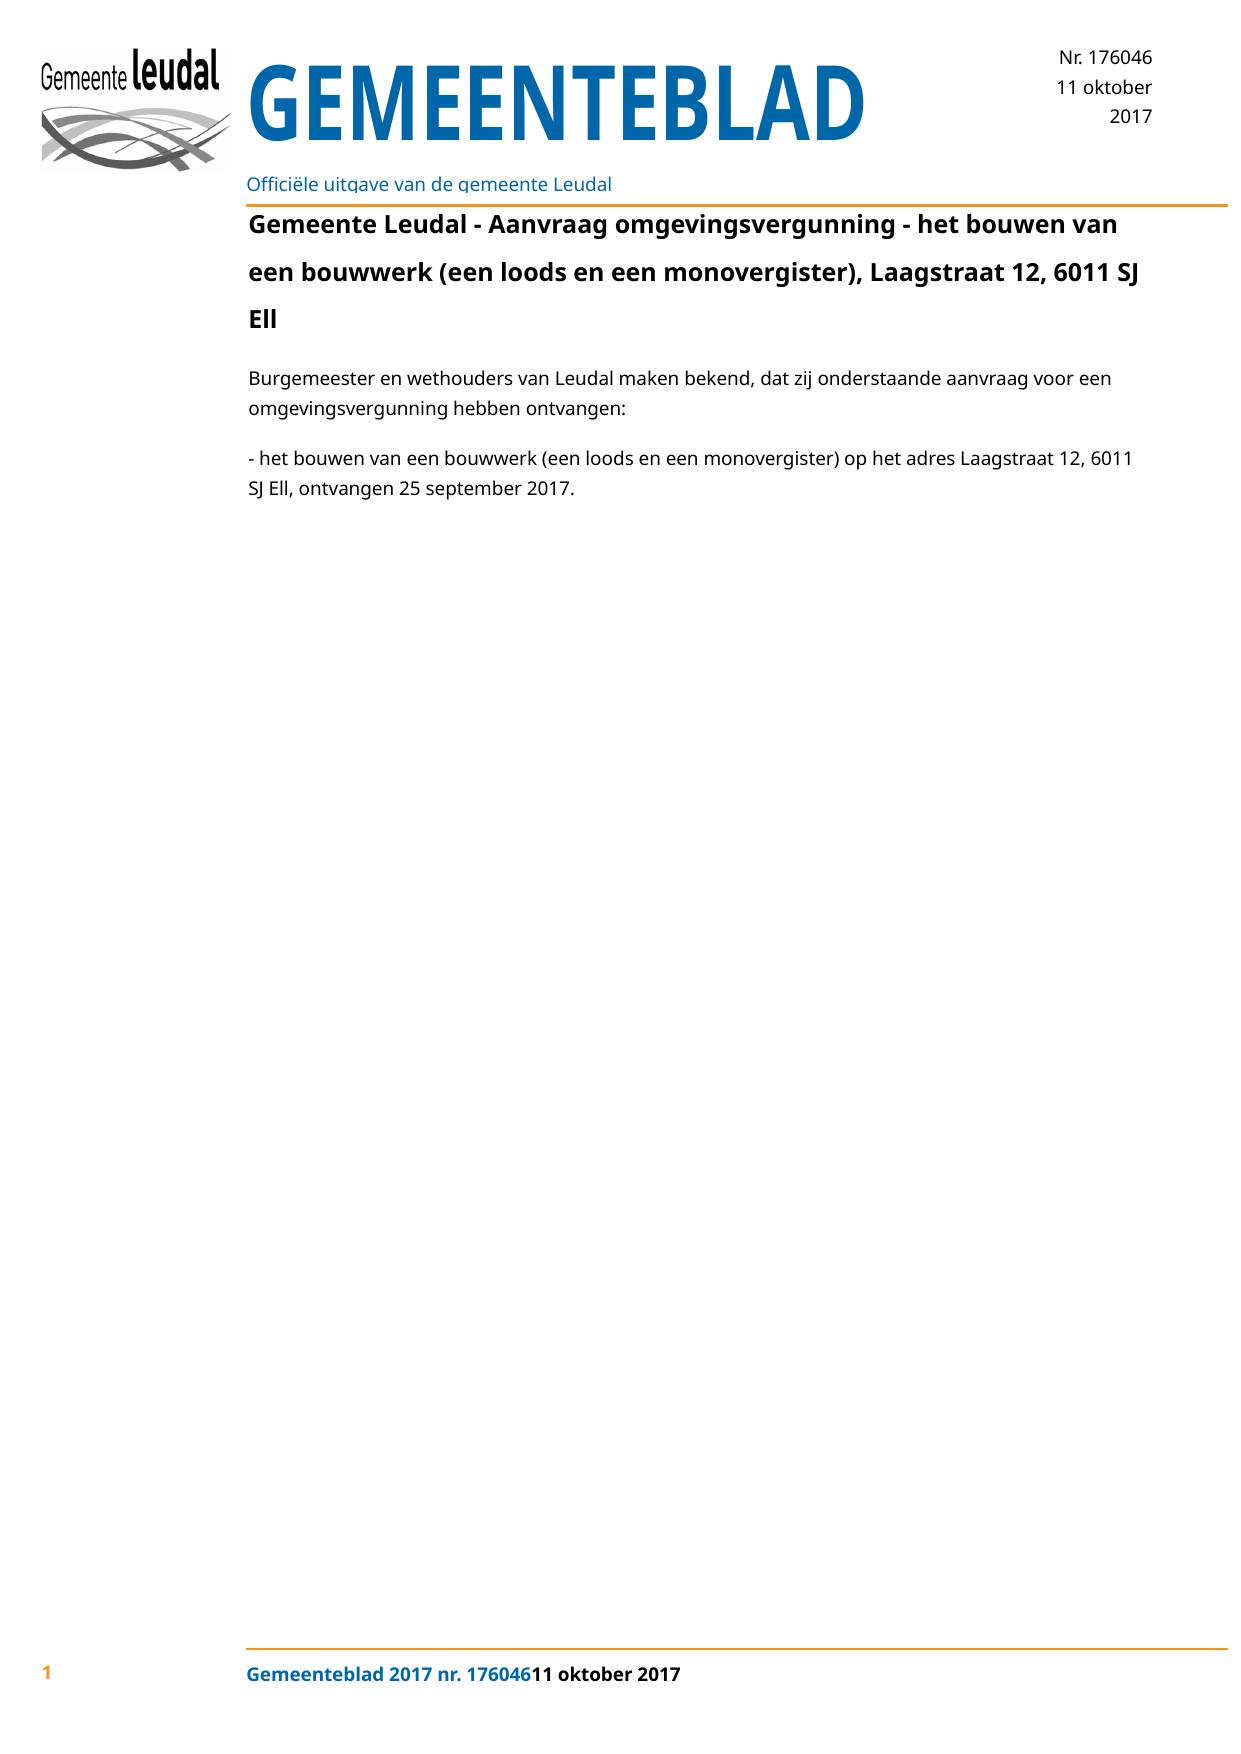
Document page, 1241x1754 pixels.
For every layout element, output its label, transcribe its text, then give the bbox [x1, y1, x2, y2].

picture [41, 47, 231, 172]
text Burgemeester en wethouders van Leudal maken bekend, dat zij onderstaande aanvraag voor een omgevingsvergunning hebben ontvangen: [248, 366, 1152, 421]
text Gemeente Leudal - Aanvraag omgevingsvergunning - het bouwen van een bouwwerk (een loods en een monovergister), Laagstraat 12, 6011 SJ Ell [248, 207, 1152, 336]
text - het bouwen van een bouwwerk (een loods en een monovergister) op het adres Laagstraat 12, 6011 SJ Ell, ontvangen 25 september 2017. [248, 446, 1152, 501]
